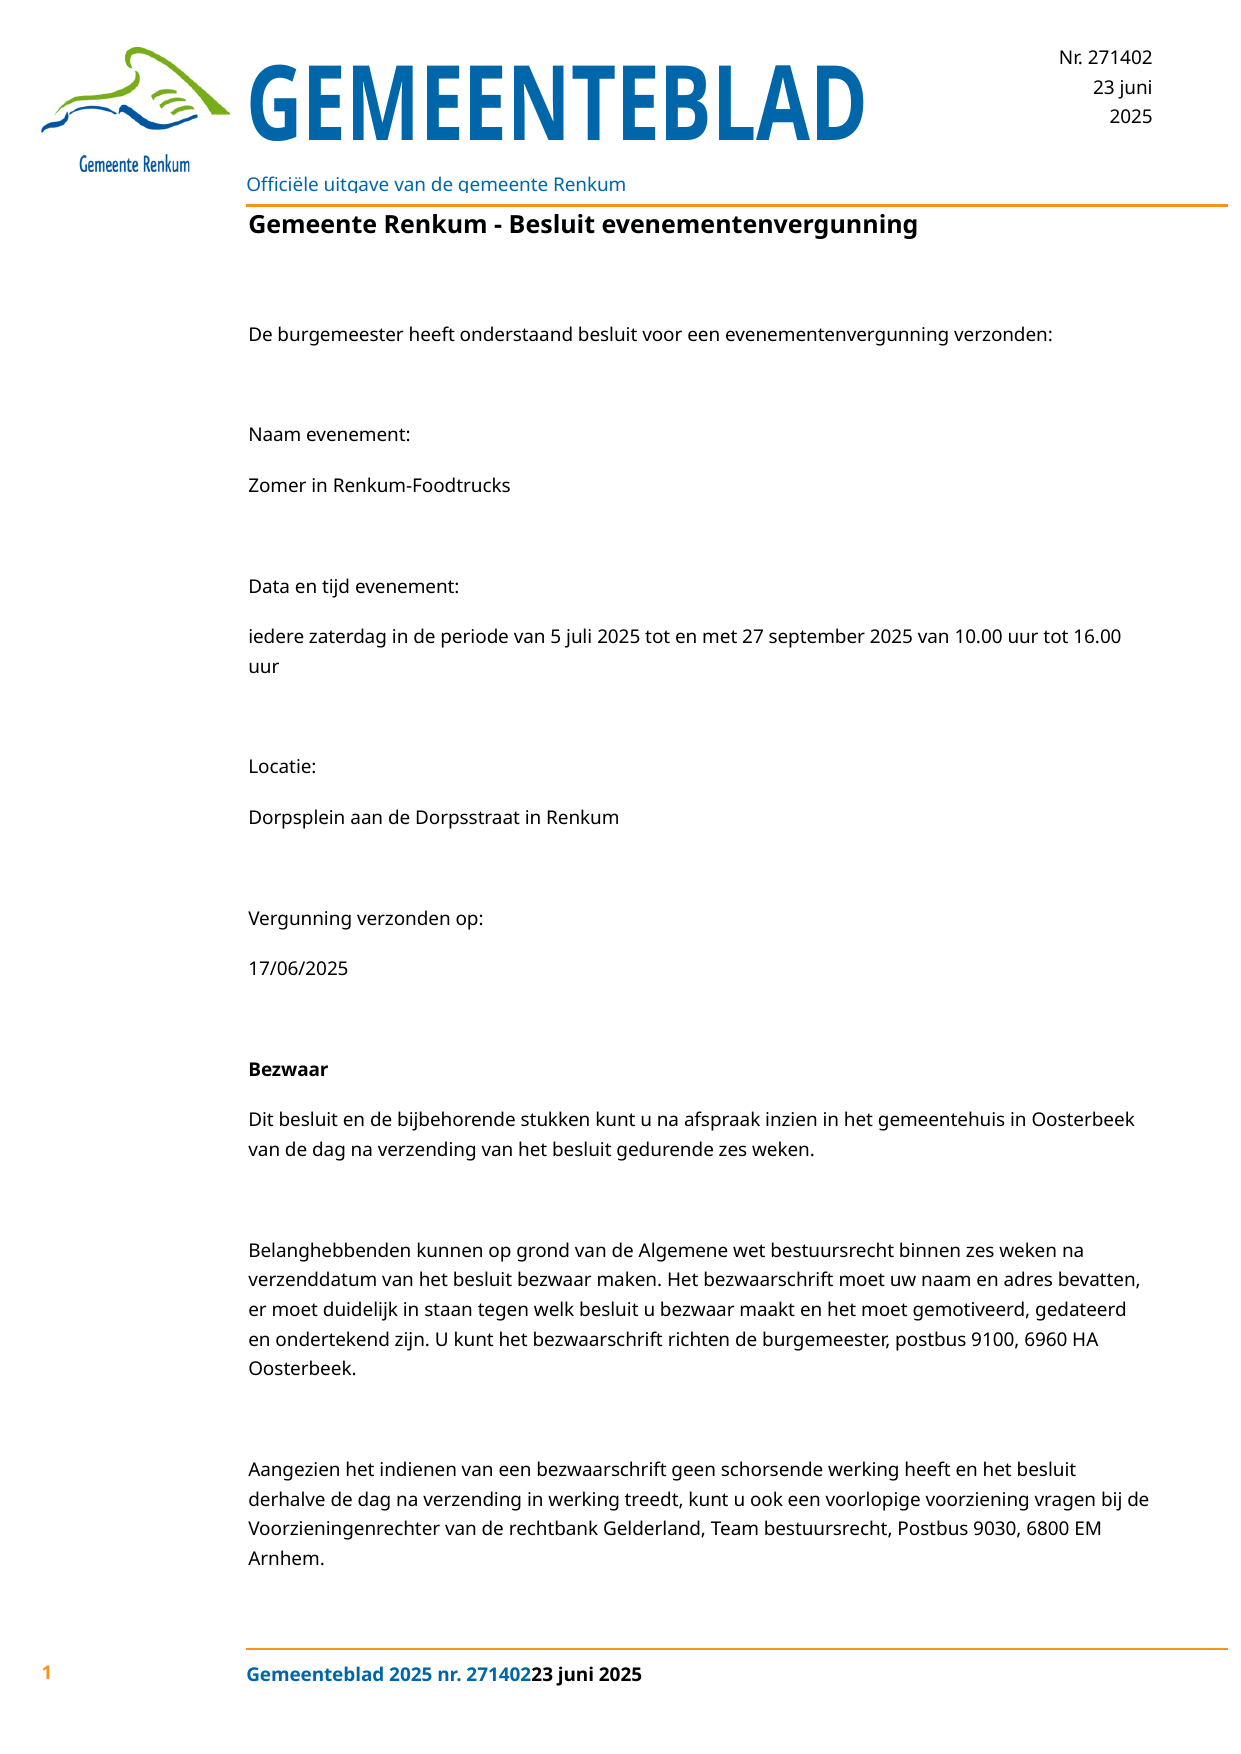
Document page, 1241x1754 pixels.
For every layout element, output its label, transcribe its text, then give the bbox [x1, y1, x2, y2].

text Vergunning verzonden op: [248, 905, 1152, 931]
text Dit besluit en de bijbehorende stukken kunt u na afspraak inzien in het gemeentehuis in Oosterbeek van de dag na verzending van het besluit gedurende zes weken. [248, 1107, 1152, 1162]
text Naam evenement: [248, 422, 1152, 447]
text Bezwaar [248, 1056, 1152, 1082]
text Gemeente Renkum - Besluit evenementenvergunning [248, 207, 1152, 241]
text De burgemeester heeft onderstaand besluit voor een evenementenvergunning verzonden: [248, 321, 1152, 346]
text Locatie: [248, 754, 1152, 779]
picture [41, 47, 231, 172]
text Zomer in Renkum-Foodtrucks [248, 472, 1152, 498]
text Belanghebbenden kunnen op grond van de Algemene wet bestuursrecht binnen zes weken na verzenddatum van het besluit bezwaar maken. Het bezwaarschrift moet uw naam en adres bevatten, er moet duidelijk in staan tegen welk besluit u bezwaar maakt en het moet gemotiveerd, gedateerd en ondertekend zijn. U kunt het bezwaarschrift richten de burgemeester, postbus 9100, 6960 HA Oosterbeek. [248, 1237, 1152, 1381]
text iedere zaterdag in de periode van 5 juli 2025 tot en met 27 september 2025 van 10.00 uur tot 16.00 uur [248, 623, 1152, 678]
text 17/06/2025 [248, 955, 1152, 981]
text Aangezien het indienen van een bezwaarschrift geen schorsende werking heeft en het besluit derhalve de dag na verzending in werking treedt, kunt u ook een voorlopige voorziening vragen bij de Voorzieningenrechter van de rechtbank Gelderland, Team bestuursrecht, Postbus 9030, 6800 EM Arnhem. [248, 1456, 1152, 1571]
text Data en tijd evenement: [248, 573, 1152, 598]
text Dorpsplein aan de Dorpsstraat in Renkum [248, 804, 1152, 830]
